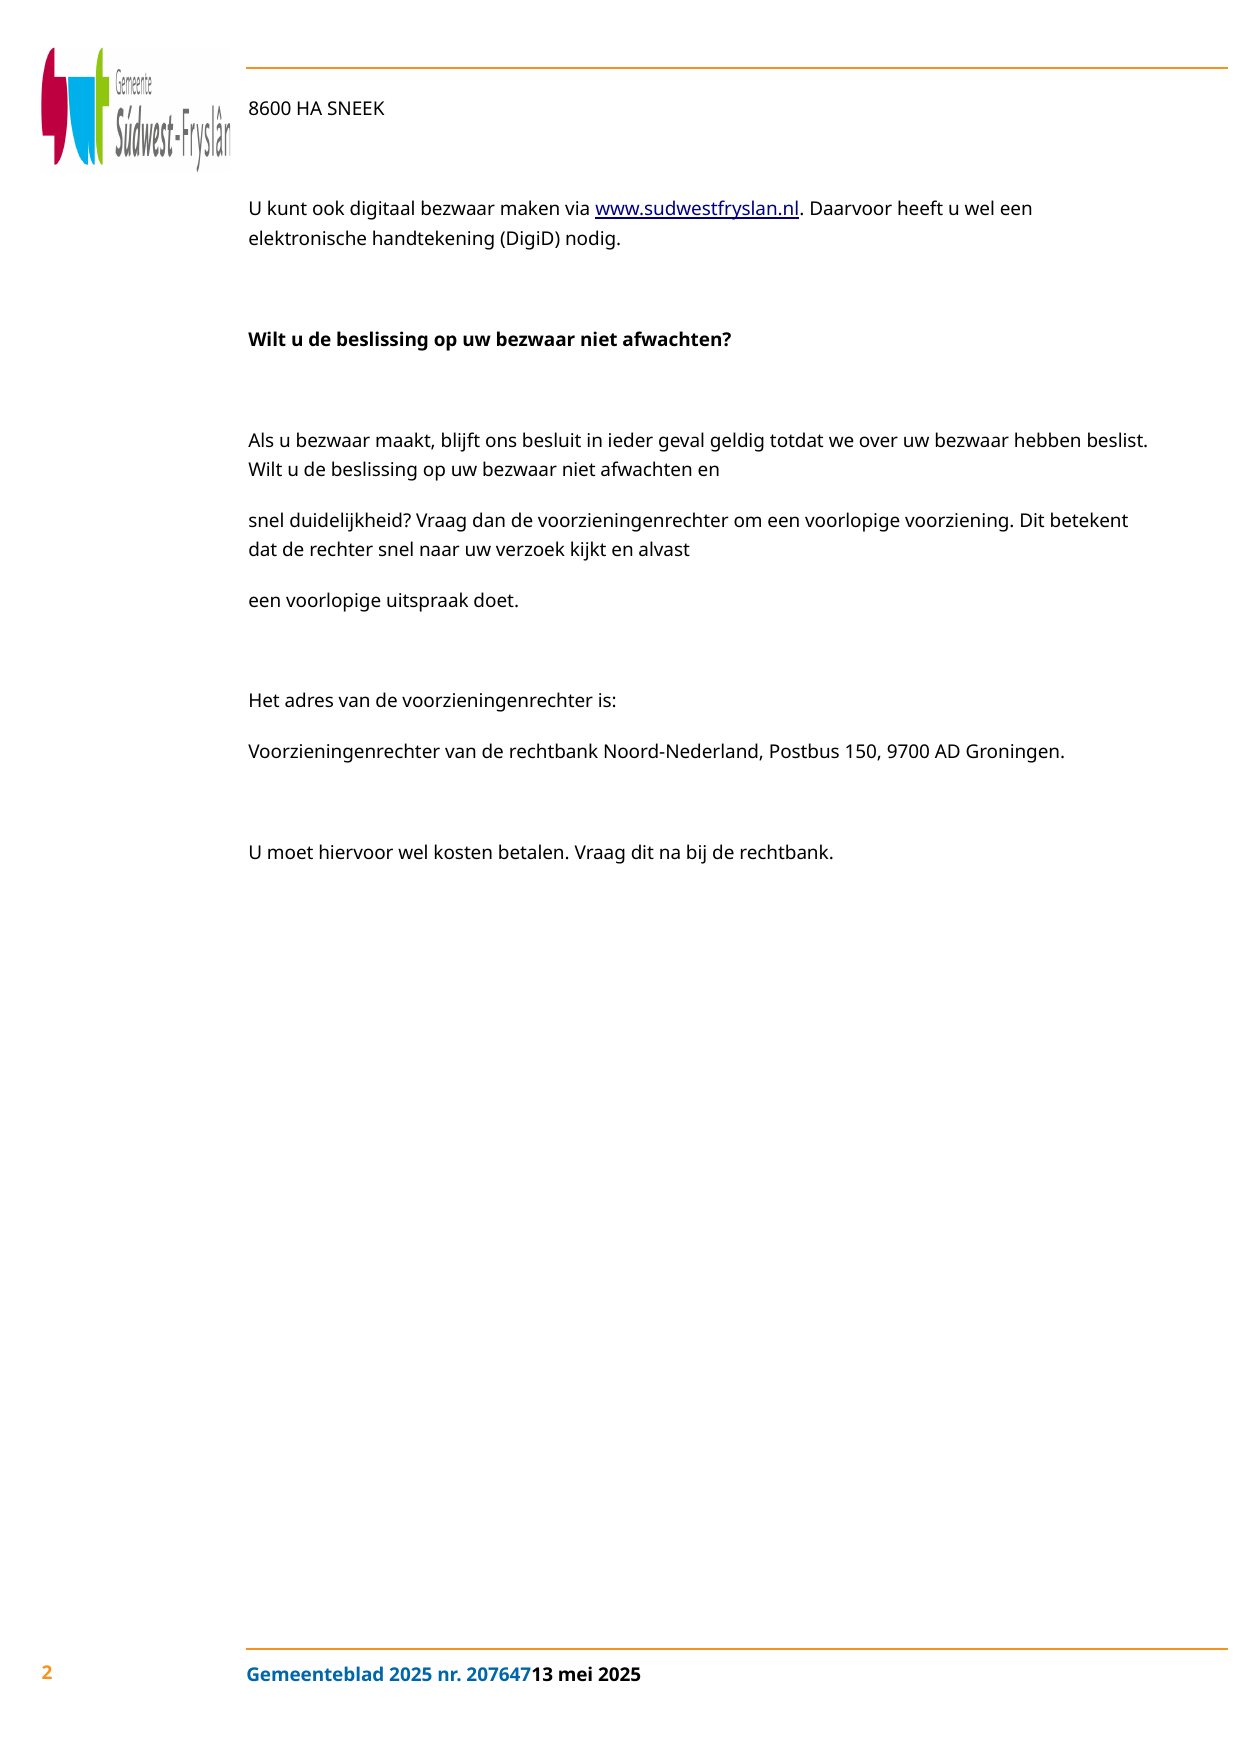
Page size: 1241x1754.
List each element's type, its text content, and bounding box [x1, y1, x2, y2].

text Het adres van de voorzieningenrechter is: [248, 688, 1152, 713]
picture [41, 47, 231, 172]
text U kunt ook digitaal bezwaar maken via www.sudwestfryslan.nl. Daarvoor heeft u wel een elektronische handtekening (DigiD) nodig. [248, 196, 1152, 251]
text een voorlopige uitspraak doet. [248, 587, 1152, 613]
text Wilt u de beslissing op uw bezwaar niet afwachten? [248, 326, 1152, 352]
text U moet hiervoor wel kosten betalen. Vraag dit na bij de rechtbank. [248, 839, 1152, 865]
text Voorzieningenrechter van de rechtbank Noord-Nederland, Postbus 150, 9700 AD Groningen. [248, 738, 1152, 764]
text Als u bezwaar maakt, blijft ons besluit in ieder geval geldig totdat we over uw bezwaar hebben beslist. Wilt u de beslissing op uw bezwaar niet afwachten en [248, 427, 1152, 482]
text snel duidelijkheid? Vraag dan de voorzieningenrechter om een voorlopige voorziening. Dit betekent dat de rechter snel naar uw verzoek kijkt en alvast [248, 507, 1152, 562]
text 8600 HA SNEEK [248, 95, 1152, 121]
